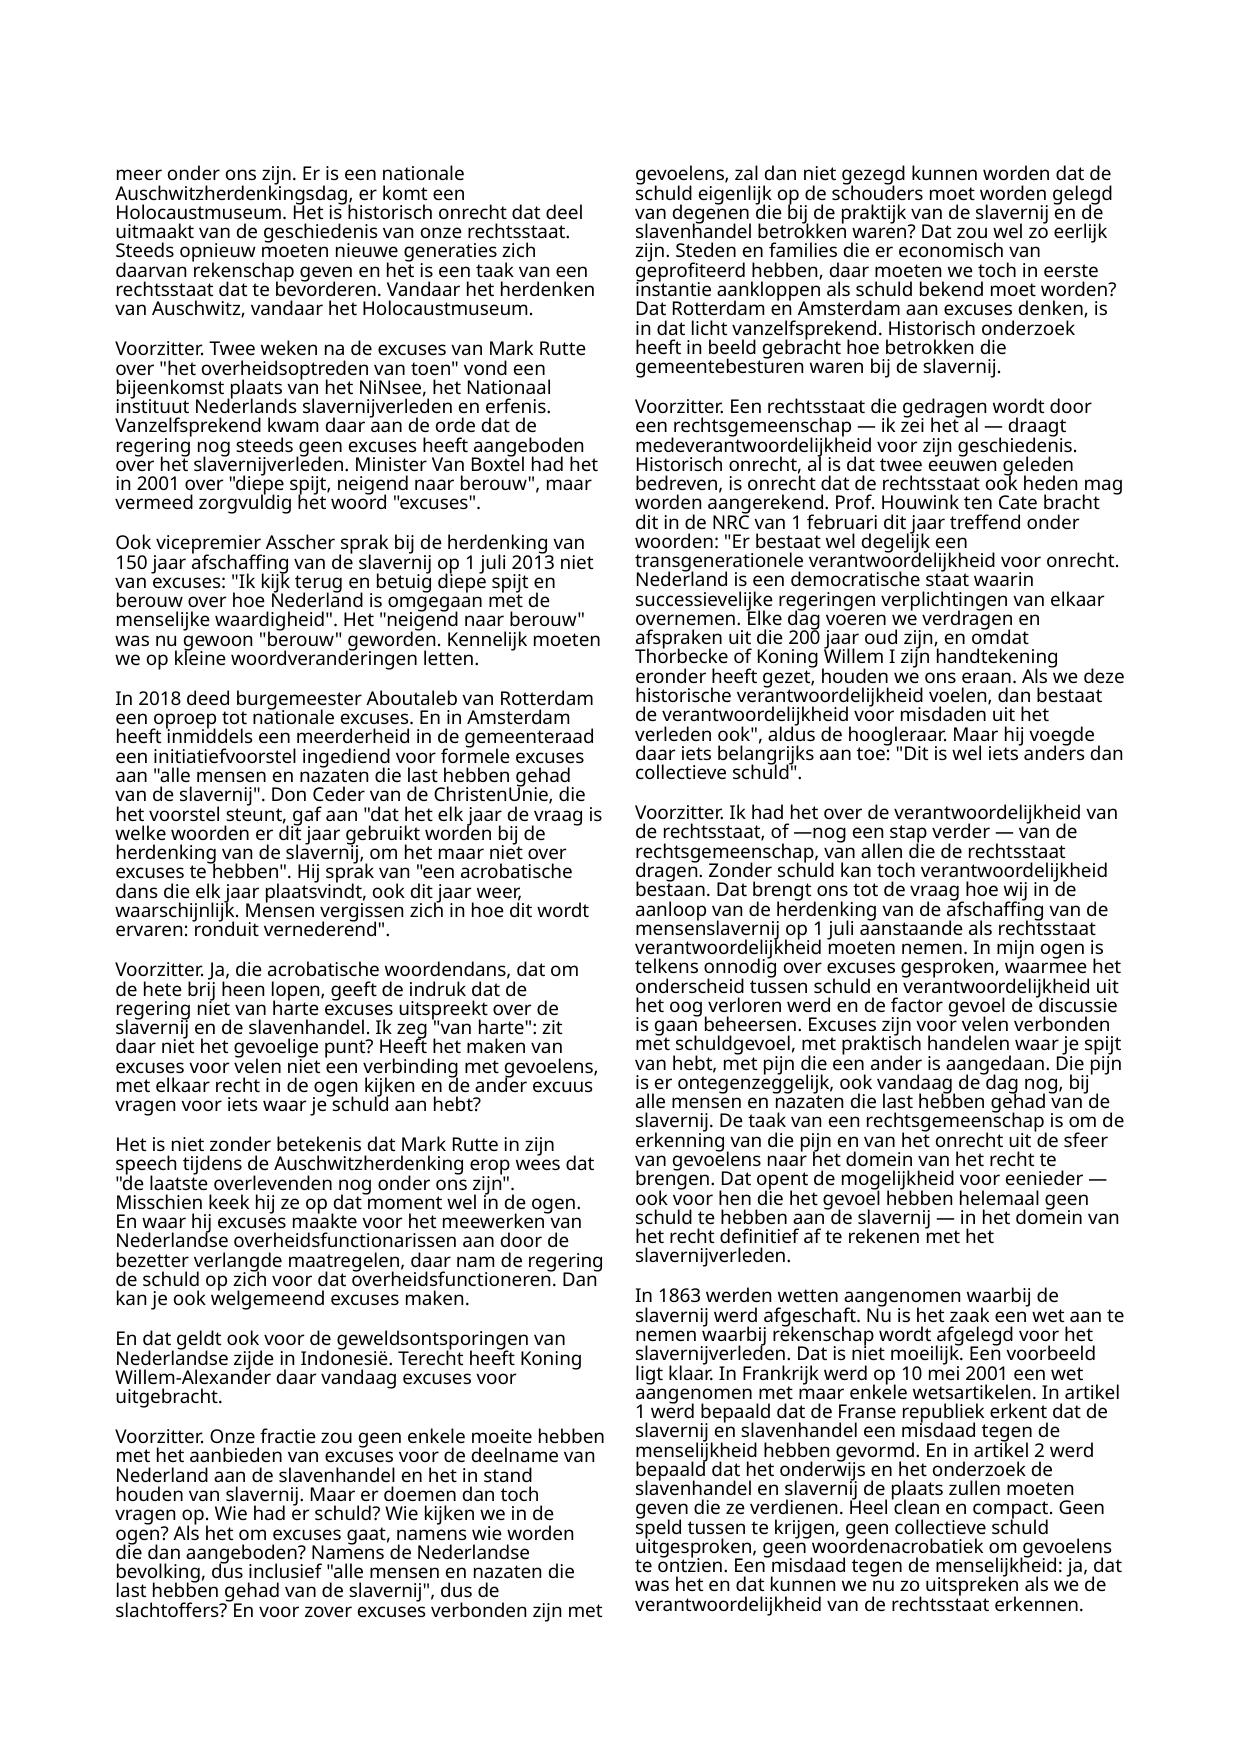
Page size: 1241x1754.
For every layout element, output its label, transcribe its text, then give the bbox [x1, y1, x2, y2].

text In 1863 werden wetten aangenomen waarbij de slavernij werd afgeschaft. Nu is het zaak een wet aan te nemen waarbij rekenschap wordt afgelegd voor het slavernijverleden. Dat is niet moeilijk. Een voorbeeld ligt klaar. In Frankrijk werd op 10 mei 2001 een wet aangenomen met maar enkele wetsartikelen. In artikel 1 werd bepaald dat de Franse republiek erkent dat de slavernij en slavenhandel een misdaad tegen de menselijkheid hebben gevormd. En in artikel 2 werd bepaald dat het onderwijs en het onderzoek de slavenhandel en slavernij de plaats zullen moeten geven die ze verdienen. Heel clean en compact. Geen speld tussen te krijgen, geen collectieve schuld uitgesproken, geen woordenacrobatiek om gevoelens te ontzien. Een misdaad tegen de menselijkheid: ja, dat was het en dat kunnen we nu zo uitspreken als we de verantwoordelijkheid van de rechtsstaat erkennen. [635, 1287, 1125, 1615]
text Voorzitter. Twee weken na de excuses van Mark Rutte over "het overheidsoptreden van toen" vond een bijeenkomst plaats van het NiNsee, het Nationaal instituut Nederlands slavernijverleden en erfenis. Vanzelfsprekend kwam daar aan de orde dat de regering nog steeds geen excuses heeft aangeboden over het slavernijverleden. Minister Van Boxtel had het in 2001 over "diepe spijt, neigend naar berouw", maar vermeed zorgvuldig het woord "excuses". [115, 340, 605, 514]
text Voorzitter. Ik had het over de verantwoordelijkheid van de rechtsstaat, of —nog een stap verder — van de rechtsgemeenschap, van allen die de rechtsstaat dragen. Zonder schuld kan toch verantwoordelijkheid bestaan. Dat brengt ons tot de vraag hoe wij in de aanloop van de herdenking van de afschaffing van de mensenslavernij op 1 juli aanstaande als rechtsstaat verantwoordelijkheid moeten nemen. In mijn ogen is telkens onnodig over excuses gesproken, waarmee het onderscheid tussen schuld en verantwoordelijkheid uit het oog verloren werd en de factor gevoel de discussie is gaan beheersen. Excuses zijn voor velen verbonden met schuldgevoel, met praktisch handelen waar je spijt van hebt, met pijn die een ander is aangedaan. Die pijn is er ontegenzeggelijk, ook vandaag de dag nog, bij alle mensen en nazaten die last hebben gehad van de slavernij. De taak van een rechtsgemeenschap is om de erkenning van die pijn en van het onrecht uit de sfeer van gevoelens naar het domein van het recht te brengen. Dat opent de mogelijkheid voor eenieder — ook voor hen die het gevoel hebben helemaal geen schuld te hebben aan de slavernij — in het domein van het recht definitief af te rekenen met het slavernijverleden. [635, 804, 1125, 1267]
text gevoelens, zal dan niet gezegd kunnen worden dat de schuld eigenlijk op de schouders moet worden gelegd van degenen die bij de praktijk van de slavernij en de slavenhandel betrokken waren? Dat zou wel zo eerlijk zijn. Steden en families die er economisch van geprofiteerd hebben, daar moeten we toch in eerste instantie aankloppen als schuld bekend moet worden? Dat Rotterdam en Amsterdam aan excuses denken, is in dat licht vanzelfsprekend. Historisch onderzoek heeft in beeld gebracht hoe betrokken die gemeentebesturen waren bij de slavernij. [635, 165, 1125, 377]
text En dat geldt ook voor de geweldsontsporingen van Nederlandse zijde in Indonesië. Terecht heeft Koning Willem-Alexander daar vandaag excuses voor uitgebracht. [115, 1330, 605, 1407]
text meer onder ons zijn. Er is een nationale Auschwitzherdenkingsdag, er komt een Holocaustmuseum. Het is historisch onrecht dat deel uitmaakt van de geschiedenis van onze rechtsstaat. Steeds opnieuw moeten nieuwe generaties zich daarvan rekenschap geven en het is een taak van een rechtsstaat dat te bevorderen. Vandaar het herdenken van Auschwitz, vandaar het Holocaustmuseum. [115, 165, 605, 319]
text Voorzitter. Een rechtsstaat die gedragen wordt door een rechtsgemeenschap — ik zei het al — draagt medeverantwoordelijkheid voor zijn geschiedenis. Historisch onrecht, al is dat twee eeuwen geleden bedreven, is onrecht dat de rechtsstaat ook heden mag worden aangerekend. Prof. Houwink ten Cate bracht dit in de NRC van 1 februari dit jaar treffend onder woorden: "Er bestaat wel degelijk een transgenerationele verantwoordelijkheid voor onrecht. Nederland is een democratische staat waarin successievelijke regeringen verplichtingen van elkaar overnemen. Elke dag voeren we verdragen en afspraken uit die 200 jaar oud zijn, en omdat Thorbecke of Koning Willem I zijn handtekening eronder heeft gezet, houden we ons eraan. Als we deze historische verantwoordelijkheid voelen, dan bestaat de verantwoordelijkheid voor misdaden uit het verleden ook", aldus de hoogleraar. Maar hij voegde daar iets belangrijks aan toe: "Dit is wel iets anders dan collectieve schuld". [635, 398, 1125, 783]
text Voorzitter. Ja, die acrobatische woordendans, dat om de hete brij heen lopen, geeft de indruk dat de regering niet van harte excuses uitspreekt over de slavernij en de slavenhandel. Ik zeg "van harte": zit daar niet het gevoelige punt? Heeft het maken van excuses voor velen niet een verbinding met gevoelens, met elkaar recht in de ogen kijken en de ander excuus vragen voor iets waar je schuld aan hebt? [115, 961, 605, 1115]
text Het is niet zonder betekenis dat Mark Rutte in zijn speech tijdens de Auschwitzherdenking erop wees dat "de laatste overlevenden nog onder ons zijn". Misschien keek hij ze op dat moment wel in de ogen. En waar hij excuses maakte voor het meewerken van Nederlandse overheidsfunctionarissen aan door de bezetter verlangde maatregelen, daar nam de regering de schuld op zich voor dat overheidsfunctioneren. Dan kan je ook welgemeend excuses maken. [115, 1136, 605, 1309]
text Ook vicepremier Asscher sprak bij de herdenking van 150 jaar afschaffing van de slavernij op 1 juli 2013 niet van excuses: "Ik kijk terug en betuig diepe spijt en berouw over hoe Nederland is omgegaan met de menselijke waardigheid". Het "neigend naar berouw" was nu gewoon "berouw" geworden. Kennelijk moeten we op kleine woordveranderingen letten. [115, 534, 605, 669]
text In 2018 deed burgemeester Aboutaleb van Rotterdam een oproep tot nationale excuses. En in Amsterdam heeft inmiddels een meerderheid in de gemeenteraad een initiatiefvoorstel ingediend voor formele excuses aan "alle mensen en nazaten die last hebben gehad van de slavernij". Don Ceder van de ChristenUnie, die het voorstel steunt, gaf aan "dat het elk jaar de vraag is welke woorden er dit jaar gebruikt worden bij de herdenking van de slavernij, om het maar niet over excuses te hebben". Hij sprak van "een acrobatische dans die elk jaar plaatsvindt, ook dit jaar weer, waarschijnlijk. Mensen vergissen zich in hoe dit wordt ervaren: ronduit vernederend". [115, 690, 605, 941]
text Voorzitter. Onze fractie zou geen enkele moeite hebben met het aanbieden van excuses voor de deelname van Nederland aan de slavenhandel en het in stand houden van slavernij. Maar er doemen dan toch vragen op. Wie had er schuld? Wie kijken we in de ogen? Als het om excuses gaat, namens wie worden die dan aangeboden? Namens de Nederlandse bevolking, dus inclusief "alle mensen en nazaten die last hebben gehad van de slavernij", dus de slachtoffers? En voor zover excuses verbonden zijn met [115, 1428, 605, 1621]
